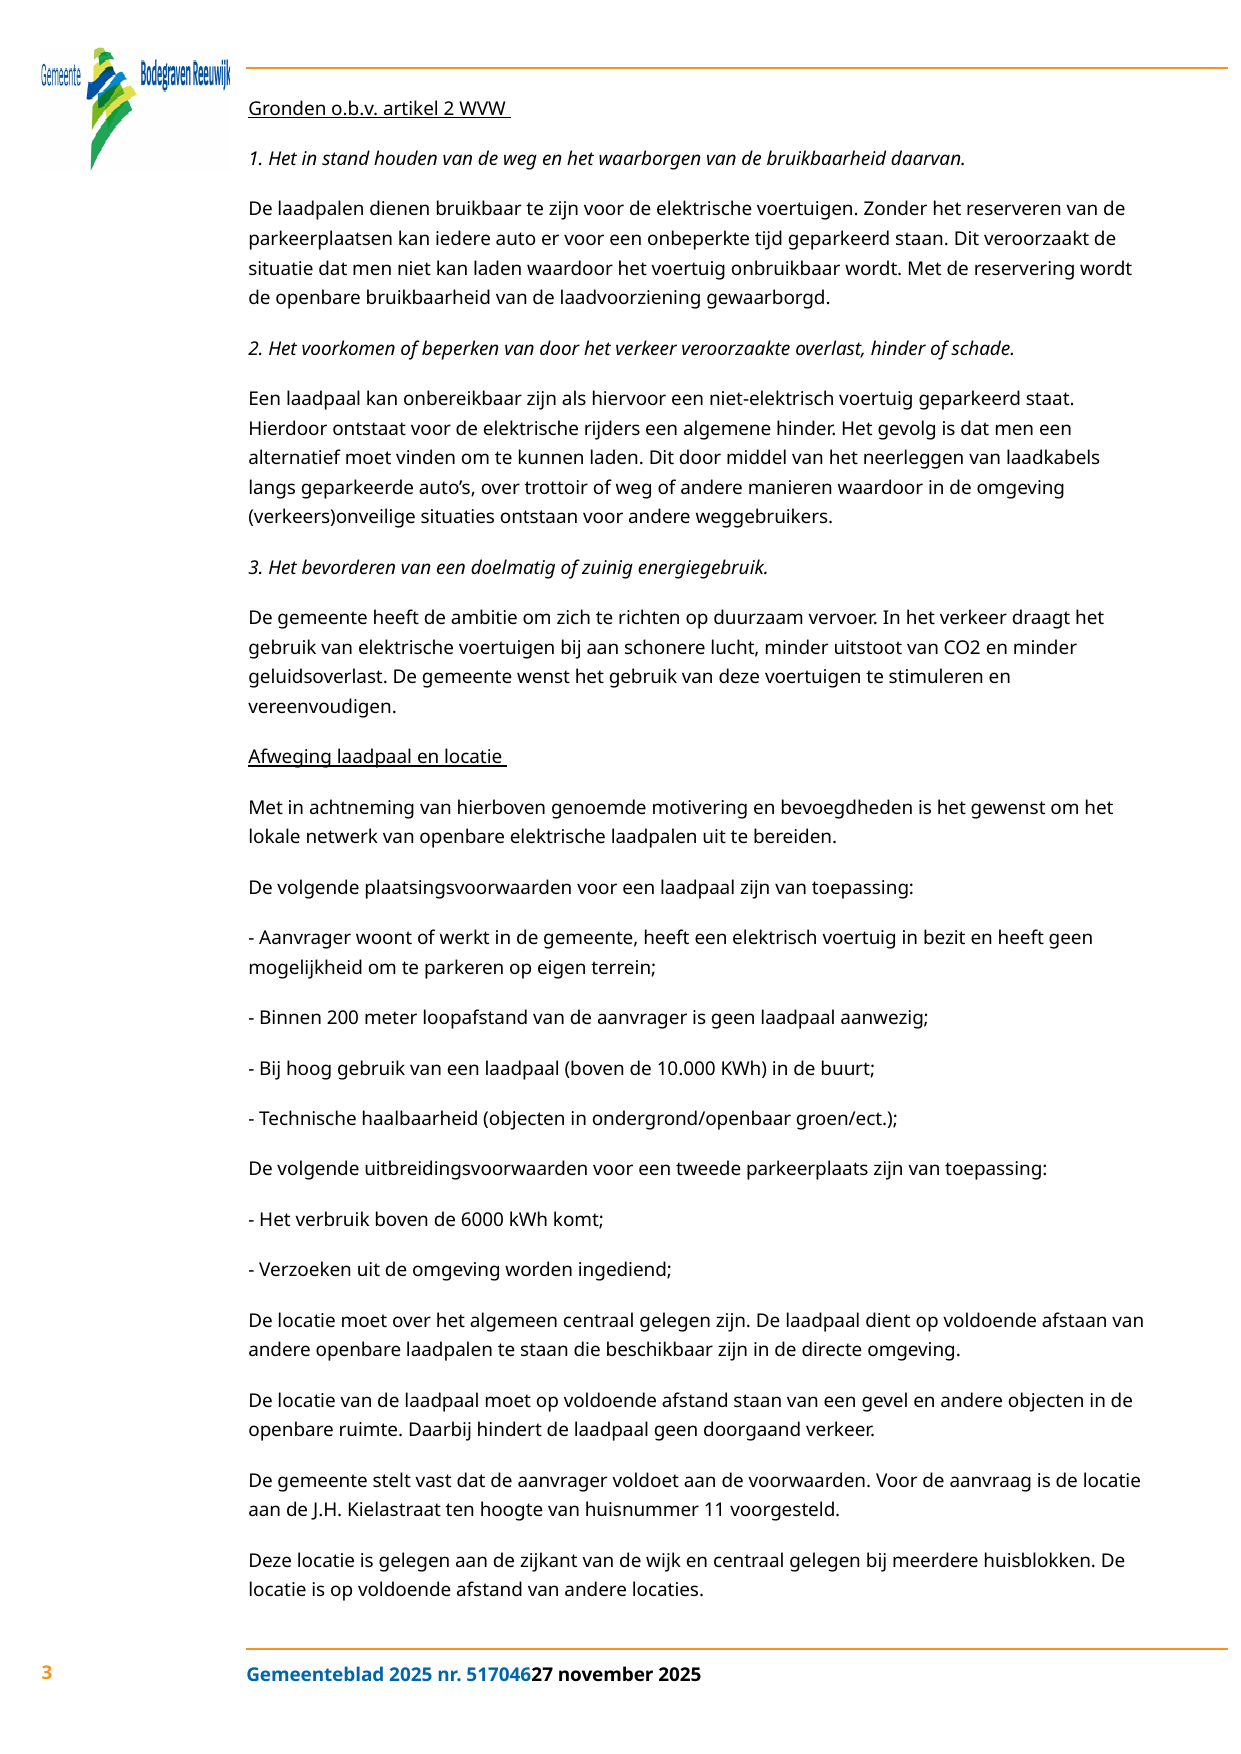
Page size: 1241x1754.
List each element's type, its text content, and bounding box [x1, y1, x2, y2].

text De gemeente heeft de ambitie om zich te richten op duurzaam vervoer. In het verkeer draagt het gebruik van elektrische voertuigen bij aan schonere lucht, minder uitstoot van CO2 en minder geluidsoverlast. De gemeente wenst het gebruik van deze voertuigen te stimuleren en vereenvoudigen. [248, 604, 1152, 719]
text De locatie moet over het algemeen centraal gelegen zijn. De laadpaal dient op voldoende afstaan van andere openbare laadpalen te staan die beschikbaar zijn in de directe omgeving. [248, 1307, 1152, 1362]
text - Verzoeken uit de omgeving worden ingediend; [248, 1256, 1152, 1282]
text 2. Het voorkomen of beperken van door het verkeer veroorzaakte overlast, hinder of schade. [248, 335, 1152, 361]
text - Bij hoog gebruik van een laadpaal (boven de 10.000 KWh) in de buurt; [248, 1055, 1152, 1081]
text Een laadpaal kan onbereikbaar zijn als hiervoor een niet-elektrisch voertuig geparkeerd staat. Hierdoor ontstaat voor de elektrische rijders een algemene hinder. Het gevolg is dat men een alternatief moet vinden om te kunnen laden. Dit door middel van het neerleggen van laadkabels langs geparkeerde auto’s, over trottoir of weg of andere manieren waardoor in de omgeving (verkeers)onveilige situaties ontstaan voor andere weggebruikers. [248, 385, 1152, 529]
text - Aanvrager woont of werkt in de gemeente, heeft een elektrisch voertuig in bezit en heeft geen mogelijkheid om te parkeren op eigen terrein; [248, 924, 1152, 980]
text De volgende uitbreidingsvoorwaarden voor een tweede parkeerplaats zijn van toepassing: [248, 1156, 1152, 1181]
text Deze locatie is gelegen aan de zijkant van de wijk en centraal gelegen bij meerdere huisblokken. De locatie is op voldoende afstand van andere locaties. [248, 1547, 1152, 1602]
text - Binnen 200 meter loopafstand van de aanvrager is geen laadpaal aanwezig; [248, 1004, 1152, 1030]
text De volgende plaatsingsvoorwaarden voor een laadpaal zijn van toepassing: [248, 874, 1152, 900]
text - Technische haalbaarheid (objecten in ondergrond/openbaar groen/ect.); [248, 1105, 1152, 1131]
text Gronden o.b.v. artikel 2 WVW [248, 95, 1152, 121]
text - Het verbruik boven de 6000 kWh komt; [248, 1206, 1152, 1232]
text De gemeente stelt vast dat de aanvrager voldoet aan de voorwaarden. Voor de aanvraag is de locatie aan de J.H. Kielastraat ten hoogte van huisnummer 11 voorgesteld. [248, 1467, 1152, 1522]
text De laadpalen dienen bruikbaar te zijn voor de elektrische voertuigen. Zonder het reserveren van de parkeerplaatsen kan iedere auto er voor een onbeperkte tijd geparkeerd staan. Dit veroorzaakt de situatie dat men niet kan laden waardoor het voertuig onbruikbaar wordt. Met de reservering wordt de openbare bruikbaarheid van de laadvoorziening gewaarborgd. [248, 196, 1152, 310]
text Afweging laadpaal en locatie [248, 743, 1152, 769]
text De locatie van de laadpaal moet op voldoende afstand staan van een gevel en andere objecten in de openbare ruimte. Daarbij hindert de laadpaal geen doorgaand verkeer. [248, 1387, 1152, 1442]
text 1. Het in stand houden van de weg en het waarborgen van de bruikbaarheid daarvan. [248, 145, 1152, 171]
picture [41, 47, 231, 172]
text 3. Het bevorderen van een doelmatig of zuinig energiegebruik. [248, 554, 1152, 580]
text Met in achtneming van hierboven genoemde motivering en bevoegdheden is het gewenst om het lokale netwerk van openbare elektrische laadpalen uit te bereiden. [248, 794, 1152, 849]
